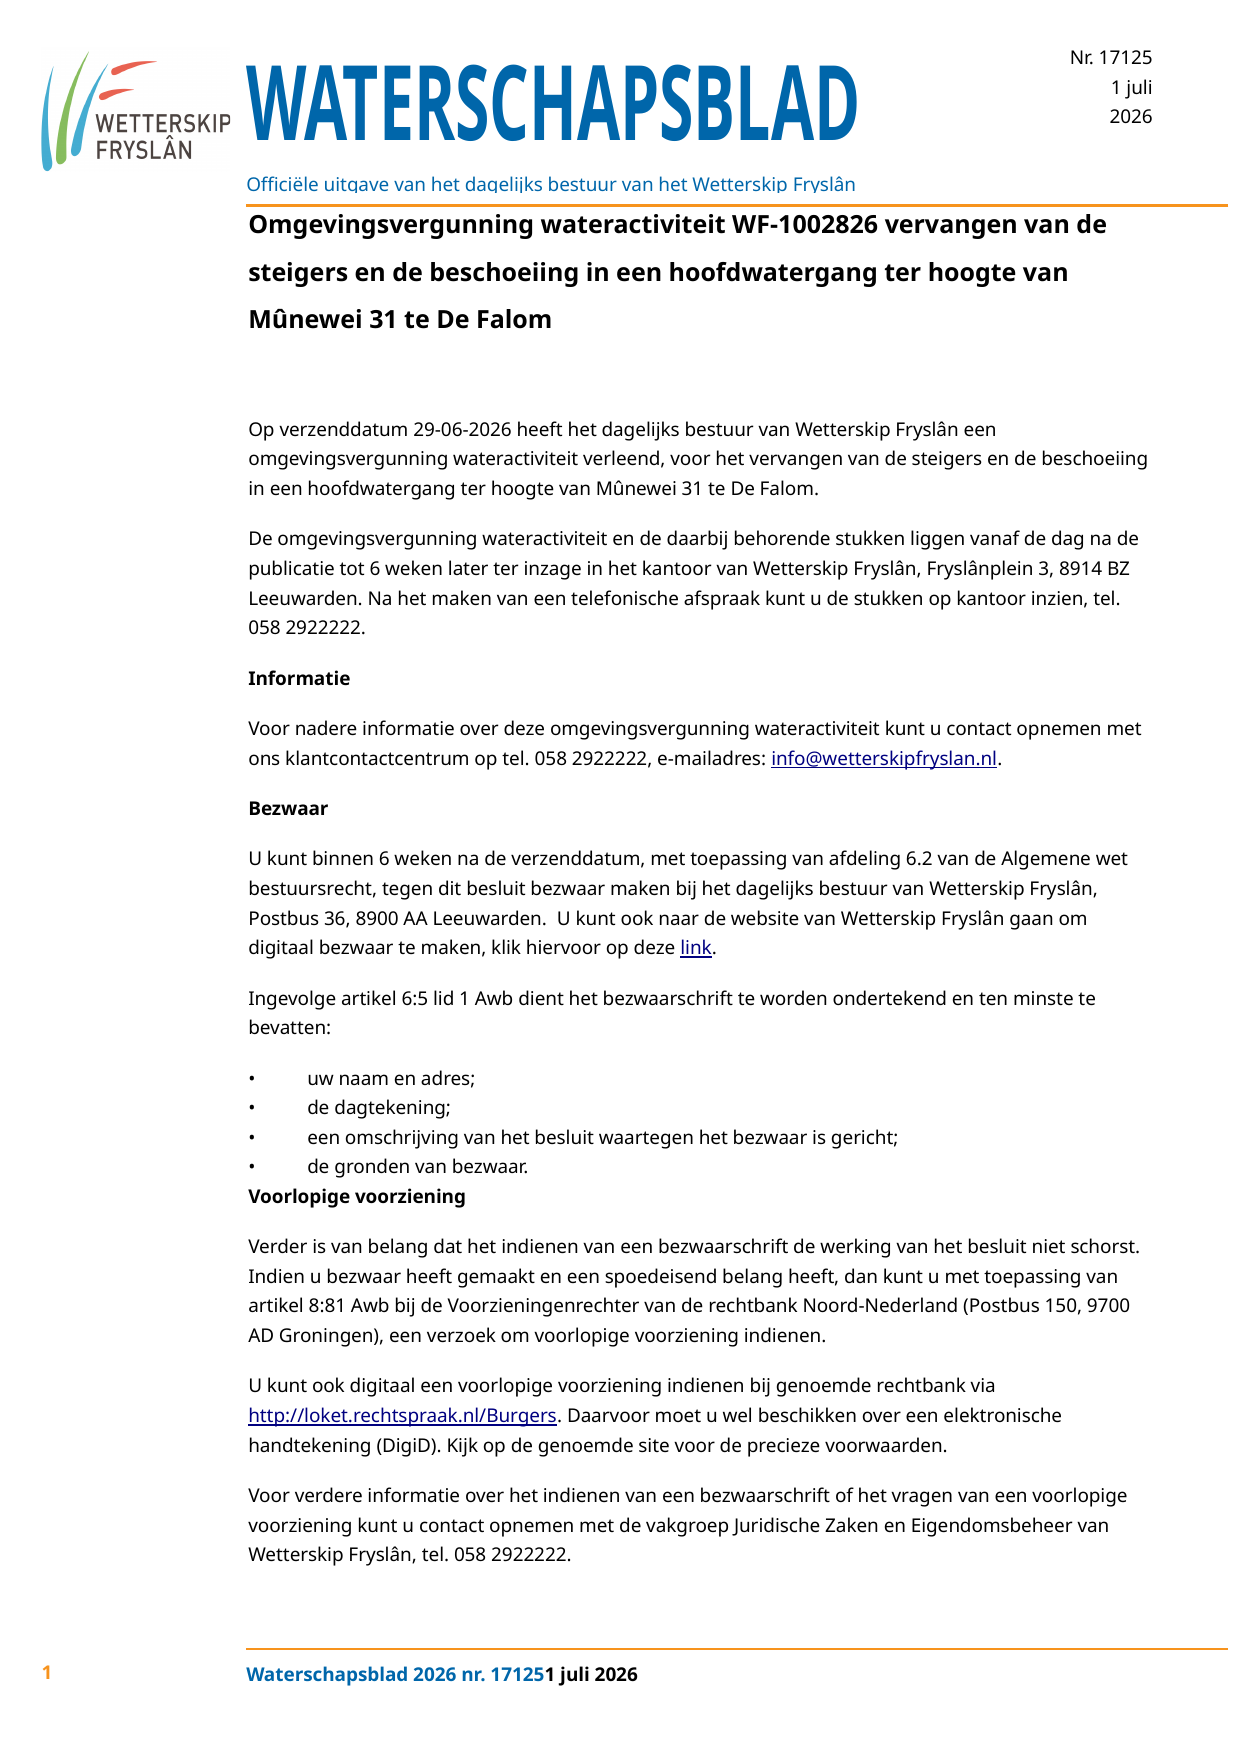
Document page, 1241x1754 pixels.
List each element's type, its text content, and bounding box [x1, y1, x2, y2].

list de dagtekening; [248, 1094, 1152, 1120]
text Op verzenddatum 29-06-2026 heeft het dagelijks bestuur van Wetterskip Fryslân een omgevingsvergunning wateractiviteit verleend, voor het vervangen van de steigers en de beschoeiing in een hoofdwatergang ter hoogte van Mûnewei 31 te De Falom. [248, 416, 1152, 501]
text Voor verdere informatie over het indienen van een bezwaarschrift of het vragen van een voorlopige voorziening kunt u contact opnemen met de vakgroep Juridische Zaken en Eigendomsbeheer van Wetterskip Fryslân, tel. 058 2922222. [248, 1482, 1152, 1567]
text Ingevolge artikel 6:5 lid 1 Awb dient het bezwaarschrift te worden ondertekend en ten minste te bevatten: [248, 985, 1152, 1040]
text Omgevingsvergunning wateractiviteit WF-1002826 vervangen van de steigers en de beschoeiing in een hoofdwatergang ter hoogte van Mûnewei 31 te De Falom [248, 207, 1152, 336]
text U kunt ook digitaal een voorlopige voorziening indienen bij genoemde rechtbank via http://loket.rechtspraak.nl/Burgers. Daarvoor moet u wel beschikken over een elektronische handtekening (DigiD). Kijk op de genoemde site voor de precieze voorwaarden. [248, 1373, 1152, 1457]
picture [41, 47, 231, 172]
text Voor nadere informatie over deze omgevingsvergunning wateractiviteit kunt u contact opnemen met ons klantcontactcentrum op tel. 058 2922222, e-mailadres: info@wetterskipfryslan.nl. [248, 715, 1152, 770]
list een omschrijving van het besluit waartegen het bezwaar is gericht; [248, 1124, 1152, 1149]
text Verder is van belang dat het indienen van een bezwaarschrift de werking van het besluit niet schorst. Indien u bezwaar heeft gemaakt en een spoedeisend belang heeft, dan kunt u met toepassing van artikel 8:81 Awb bij de Voorzieningenrechter van de rechtbank Noord-Nederland (Postbus 150, 9700 AD Groningen), een verzoek om voorlopige voorziening indienen. [248, 1233, 1152, 1348]
list uw naam en adres; [248, 1065, 1152, 1090]
text Informatie [248, 665, 1152, 690]
text U kunt binnen 6 weken na de verzenddatum, met toepassing van afdeling 6.2 van de Algemene wet bestuursrecht, tegen dit besluit bezwaar maken bij het dagelijks bestuur van Wetterskip Fryslân, Postbus 36, 8900 AA Leeuwarden. U kunt ook naar de website van Wetterskip Fryslân gaan om digitaal bezwaar te maken, klik hiervoor op deze link. [248, 846, 1152, 960]
text De omgevingsvergunning wateractiviteit en de daarbij behorende stukken liggen vanaf de dag na de publicatie tot 6 weken later ter inzage in het kantoor van Wetterskip Fryslân, Fryslânplein 3, 8914 BZ Leeuwarden. Na het maken van een telefonische afspraak kunt u de stukken op kantoor inzien, tel. 058 2922222. [248, 526, 1152, 640]
text Voorlopige voorziening [248, 1183, 1152, 1209]
text Bezwaar [248, 795, 1152, 821]
list de gronden van bezwaar. [248, 1153, 1152, 1179]
